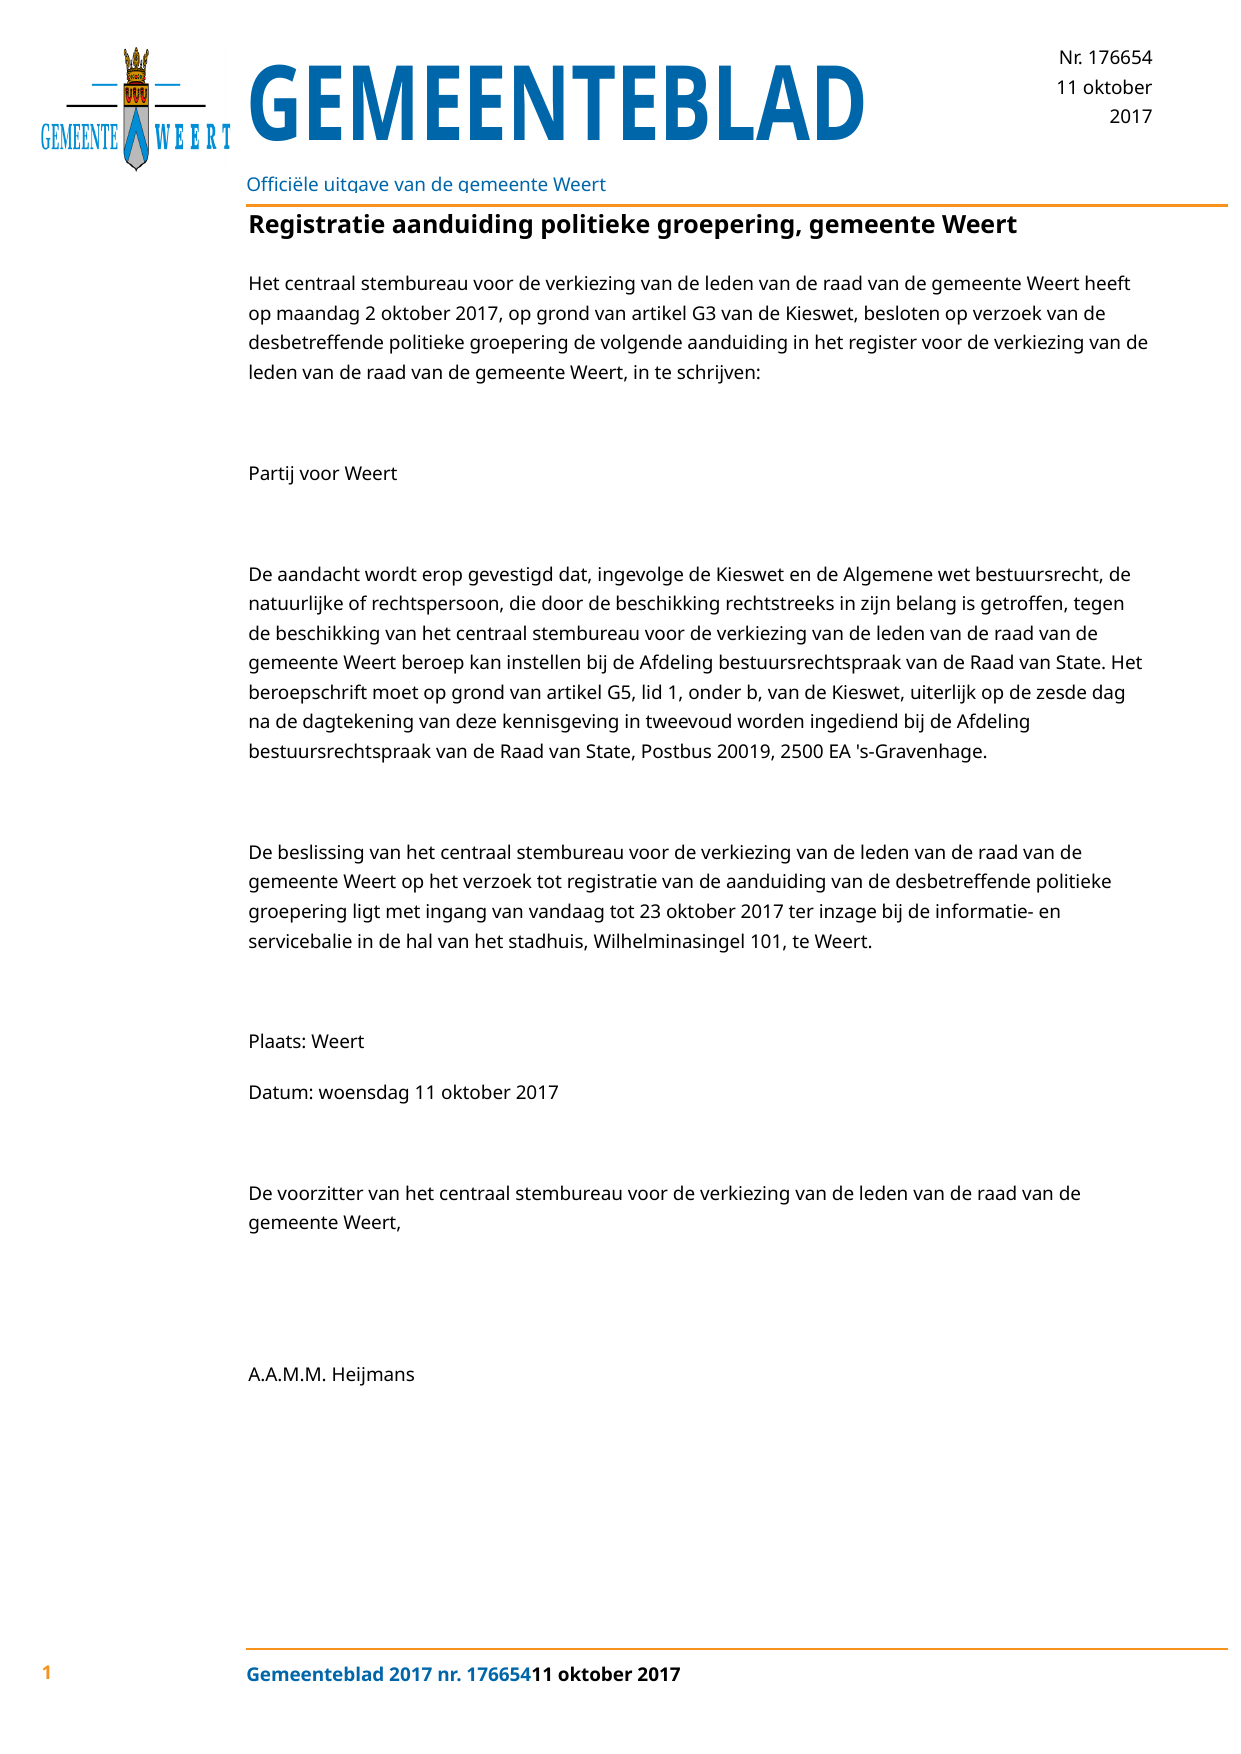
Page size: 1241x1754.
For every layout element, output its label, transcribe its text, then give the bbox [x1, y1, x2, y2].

text A.A.M.M. Heijmans [248, 1361, 1152, 1386]
text Partij voor Weert [248, 460, 1152, 486]
text De beslissing van het centraal stembureau voor de verkiezing van de leden van de raad van de gemeente Weert op het verzoek tot registratie van de aanduiding van de desbetreffende politieke groepering ligt met ingang van vandaag tot 23 oktober 2017 ter inzage bij de informatie- en servicebalie in de hal van het stadhuis, Wilhelminasingel 101, te Weert. [248, 839, 1152, 953]
text Registratie aanduiding politieke groepering, gemeente Weert [248, 207, 1152, 241]
text De aandacht wordt erop gevestigd dat, ingevolge de Kieswet en de Algemene wet bestuursrecht, de natuurlijke of rechtspersoon, die door de beschikking rechtstreeks in zijn belang is getroffen, tegen de beschikking van het centraal stembureau voor de verkiezing van de leden van de raad van de gemeente Weert beroep kan instellen bij de Afdeling bestuursrechtspraak van de Raad van State. Het beroepschrift moet op grond van artikel G5, lid 1, onder b, van de Kieswet, uiterlijk op de zesde dag na de dagtekening van deze kennisgeving in tweevoud worden ingediend bij de Afdeling bestuursrechtspraak van de Raad van State, Postbus 20019, 2500 EA 's-Gravenhage. [248, 561, 1152, 764]
picture [41, 47, 231, 172]
text Plaats: Weert [248, 1029, 1152, 1054]
text De voorzitter van het centraal stembureau voor de verkiezing van de leden van de raad van de gemeente Weert, [248, 1180, 1152, 1235]
text Het centraal stembureau voor de verkiezing van de leden van de raad van de gemeente Weert heeft op maandag 2 oktober 2017, op grond van artikel G3 van de Kieswet, besloten op verzoek van de desbetreffende politieke groepering de volgende aanduiding in het register voor de verkiezing van de leden van de raad van de gemeente Weert, in te schrijven: [248, 270, 1152, 385]
text Datum: woensdag 11 oktober 2017 [248, 1079, 1152, 1105]
